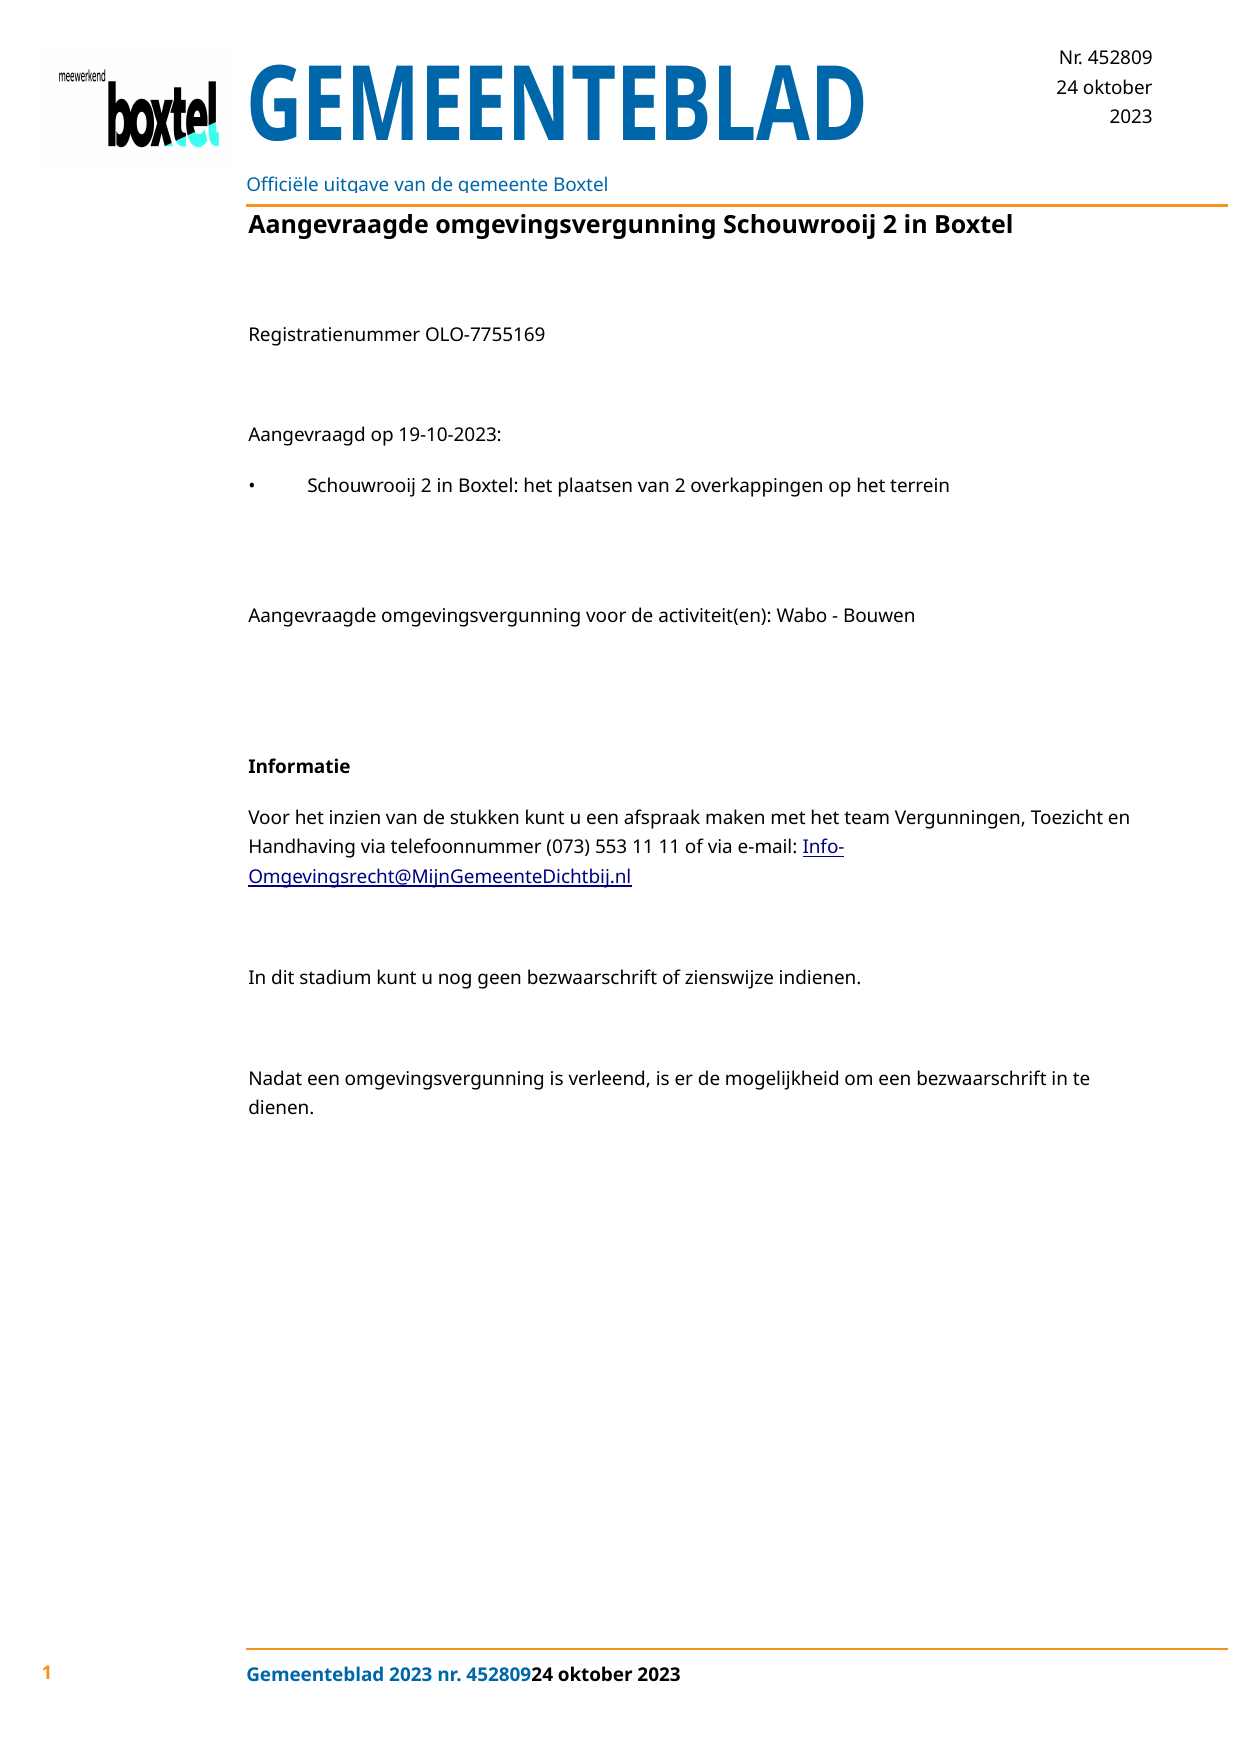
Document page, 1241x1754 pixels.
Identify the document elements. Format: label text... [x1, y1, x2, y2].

text Voor het inzien van de stukken kunt u een afspraak maken met het team Vergunningen, Toezicht en Handhaving via telefoonnummer (073) 553 11 11 of via e-mail: Info-Omgevingsrecht@MijnGemeenteDichtbij.nl [248, 804, 1152, 889]
picture [41, 47, 231, 172]
text Informatie [248, 754, 1152, 779]
text Nadat een omgevingsvergunning is verleend, is er de mogelijkheid om een bezwaarschrift in te dienen. [248, 1065, 1152, 1120]
text Registratienummer OLO-7755169 [248, 321, 1152, 346]
text In dit stadium kunt u nog geen bezwaarschrift of zienswijze indienen. [248, 964, 1152, 990]
text Aangevraagde omgevingsvergunning Schouwrooij 2 in Boxtel [248, 207, 1152, 241]
list Schouwrooij 2 in Boxtel: het plaatsen van 2 overkappingen op het terrein [248, 472, 1152, 498]
text Aangevraagde omgevingsvergunning voor de activiteit(en): Wabo - Bouwen [248, 602, 1152, 628]
text Aangevraagd op 19-10-2023: [248, 422, 1152, 447]
